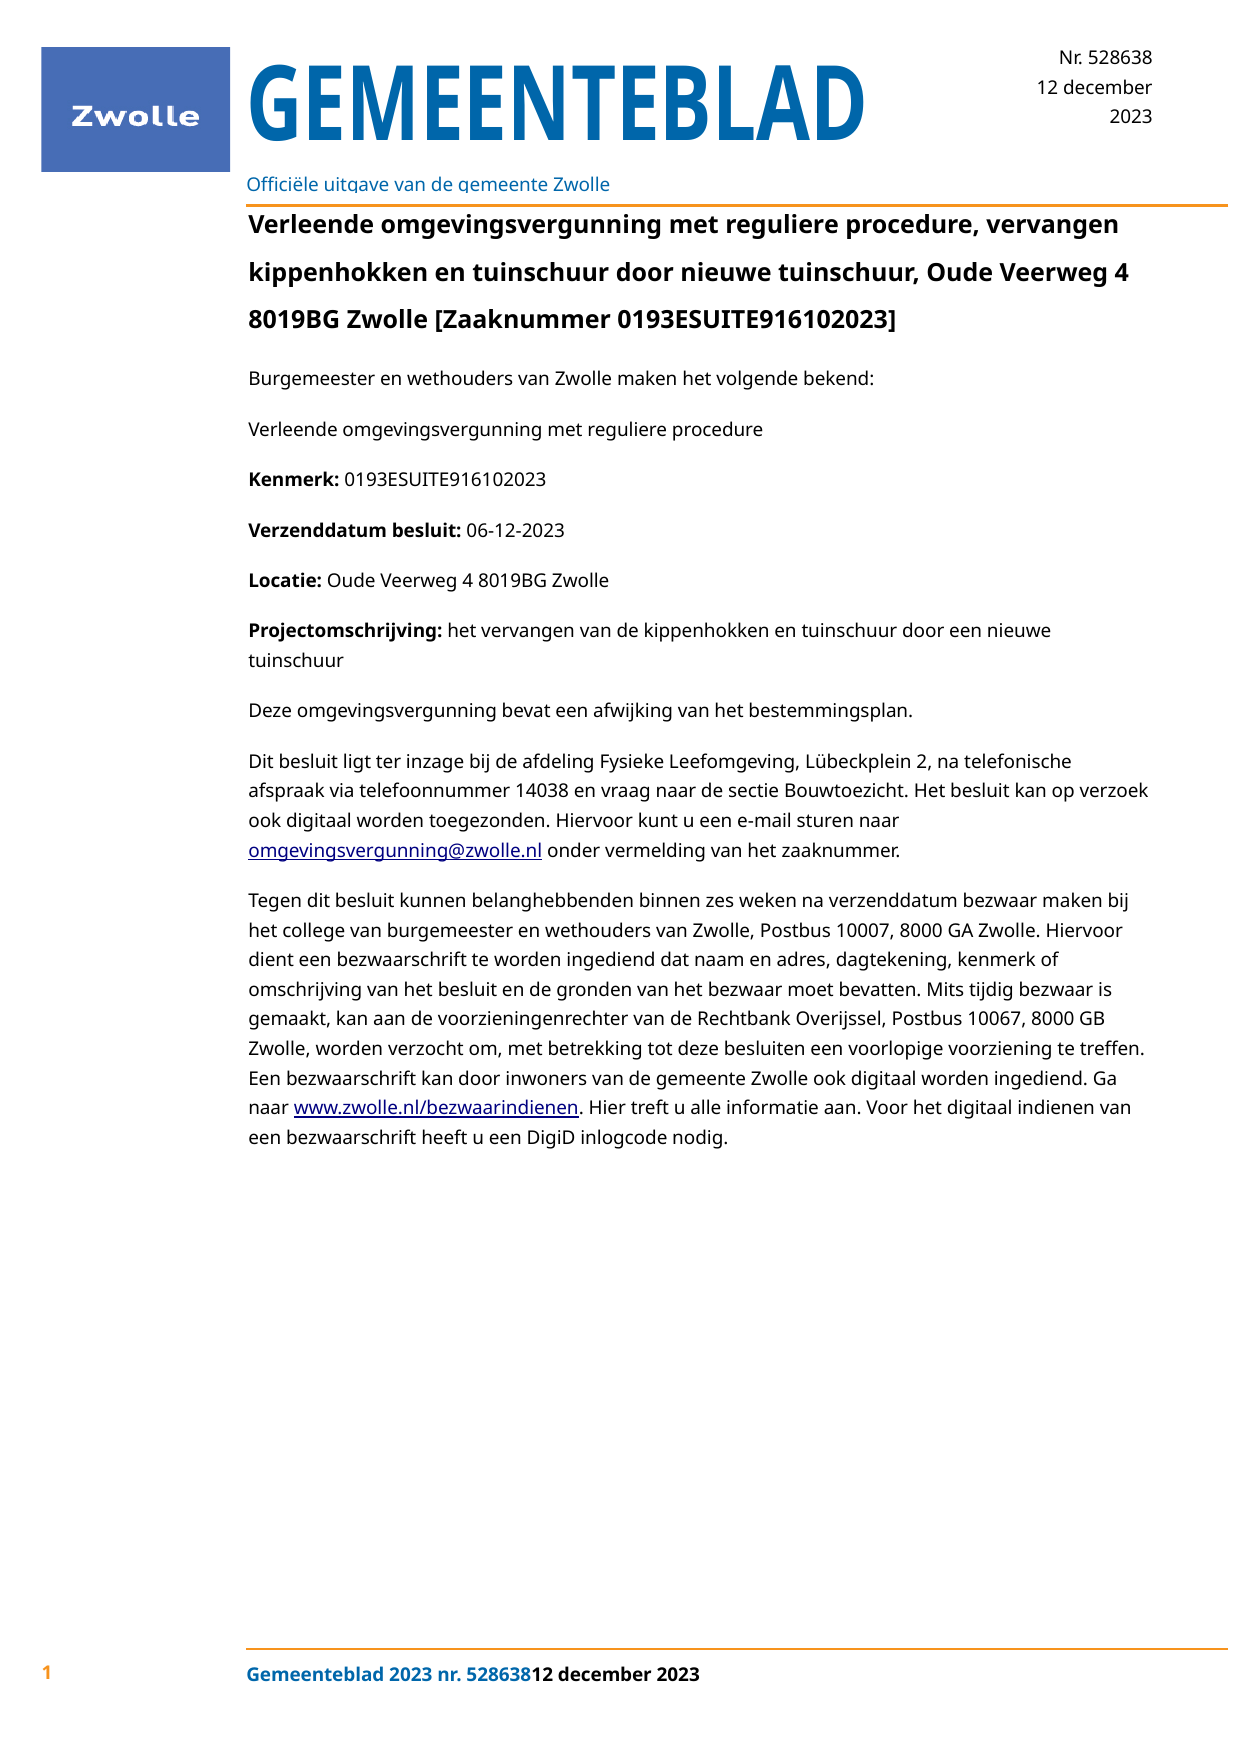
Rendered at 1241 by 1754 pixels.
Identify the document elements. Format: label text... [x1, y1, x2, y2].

text Tegen dit besluit kunnen belanghebbenden binnen zes weken na verzenddatum bezwaar maken bij het college van burgemeester en wethouders van Zwolle, Postbus 10007, 8000 GA Zwolle. Hiervoor dient een bezwaarschrift te worden ingediend dat naam en adres, dagtekening, kenmerk of omschrijving van het besluit en de gronden van het bezwaar moet bevatten. Mits tijdig bezwaar is gemaakt, kan aan de voorzieningenrechter van de Rechtbank Overijssel, Postbus 10067, 8000 GB Zwolle, worden verzocht om, met betrekking tot deze besluiten een voorlopige voorziening te treffen. Een bezwaarschrift kan door inwoners van de gemeente Zwolle ook digitaal worden ingediend. Ga naar www.zwolle.nl/bezwaarindienen. Hier treft u alle informatie aan. Voor het digitaal indienen van een bezwaarschrift heeft u een DigiD inlogcode nodig. [248, 887, 1152, 1149]
text Deze omgevingsvergunning bevat een afwijking van het bestemmingsplan. [248, 698, 1152, 723]
picture [41, 47, 231, 172]
text Kenmerk: 0193ESUITE916102023 [248, 466, 1152, 492]
text Projectomschrijving: het vervangen van de kippenhokken en tuinschuur door een nieuwe tuinschuur [248, 618, 1152, 673]
text Verleende omgevingsvergunning met reguliere procedure, vervangen kippenhokken en tuinschuur door nieuwe tuinschuur, Oude Veerweg 4 8019BG Zwolle [Zaaknummer 0193ESUITE916102023] [248, 207, 1152, 336]
text Verzenddatum besluit: 06-12-2023 [248, 517, 1152, 542]
text Locatie: Oude Veerweg 4 8019BG Zwolle [248, 567, 1152, 593]
text Burgemeester en wethouders van Zwolle maken het volgende bekend: [248, 366, 1152, 391]
text Verleende omgevingsvergunning met reguliere procedure [248, 416, 1152, 442]
text Dit besluit ligt ter inzage bij de afdeling Fysieke Leefomgeving, Lübeckplein 2, na telefonische afspraak via telefoonnummer 14038 en vraag naar de sectie Bouwtoezicht. Het besluit kan op verzoek ook digitaal worden toegezonden. Hiervoor kunt u een e-mail sturen naar omgevingsvergunning@zwolle.nl onder vermelding van het zaaknummer. [248, 748, 1152, 862]
